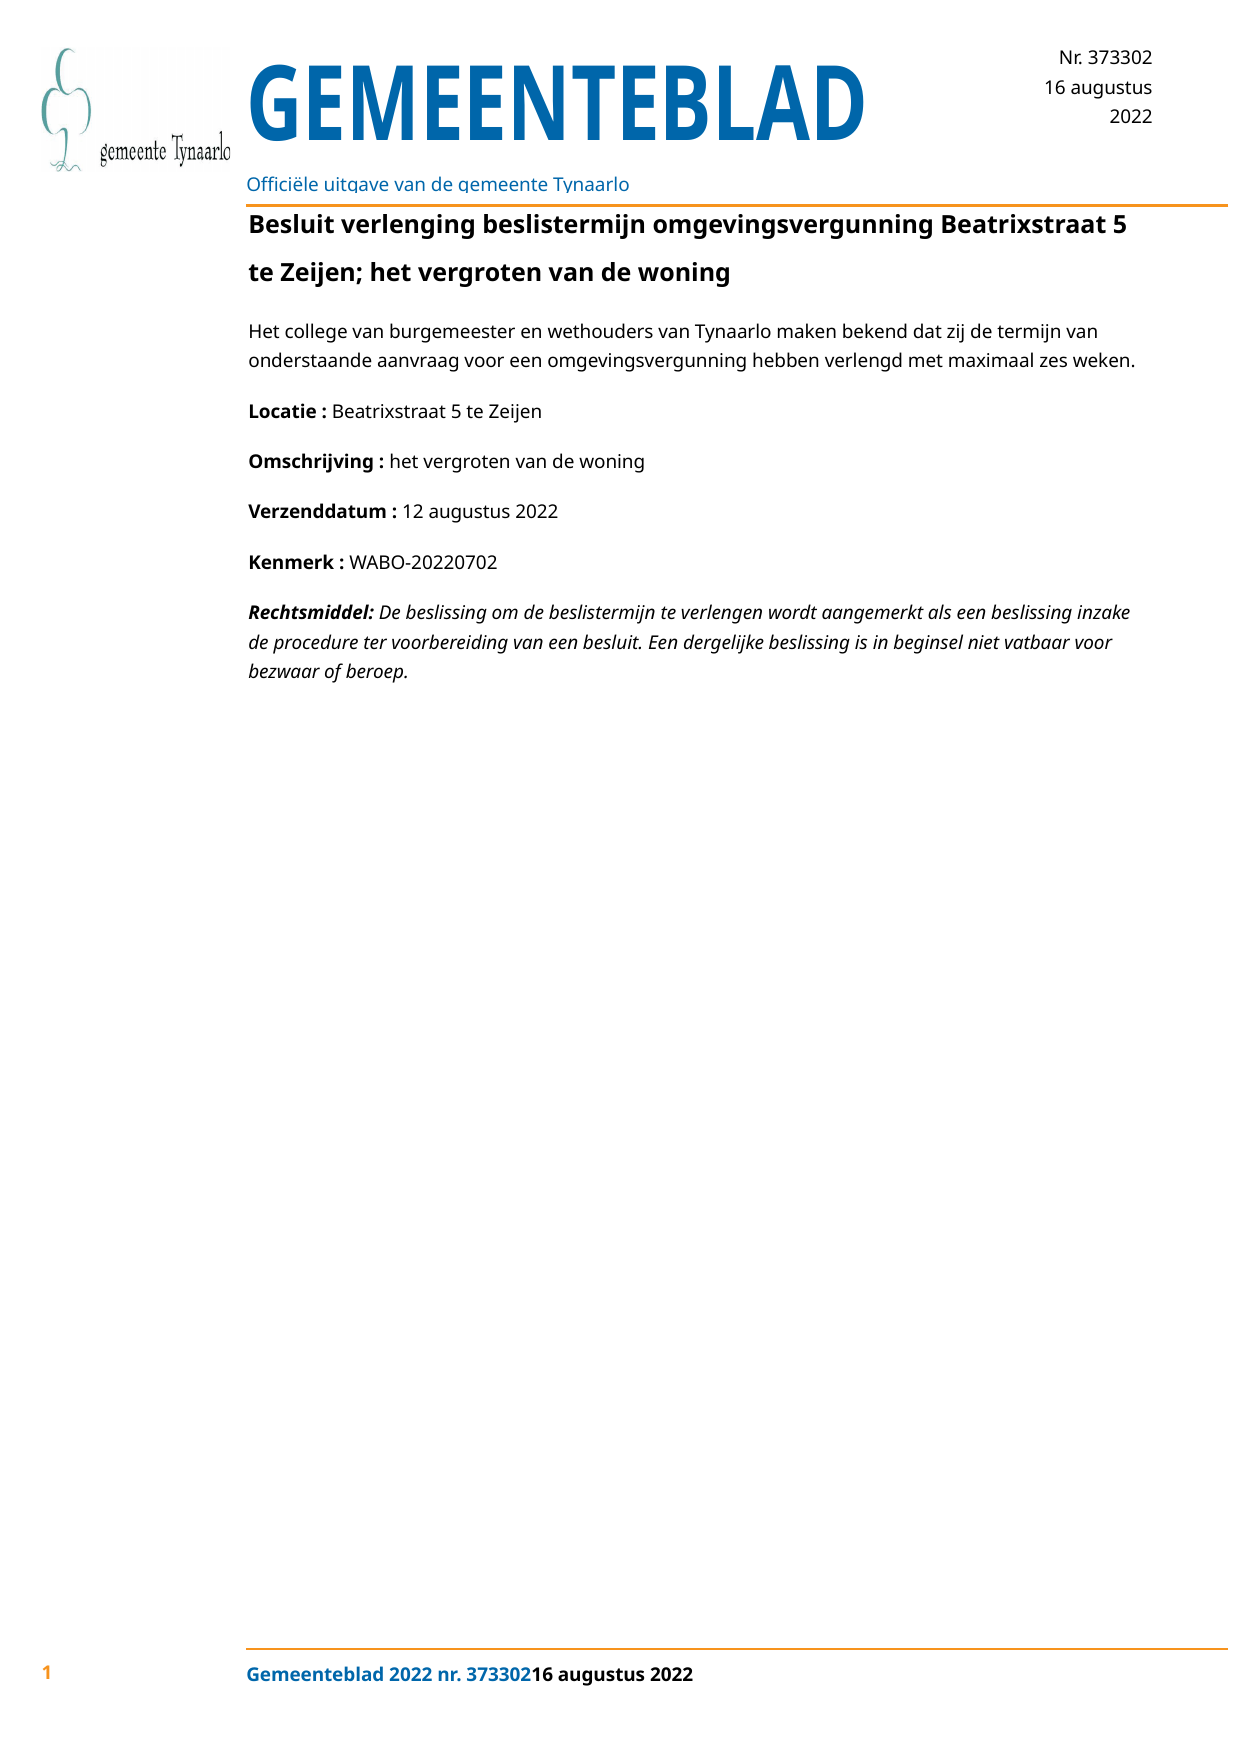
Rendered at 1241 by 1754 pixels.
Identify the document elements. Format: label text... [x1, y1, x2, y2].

text Omschrijving : het vergroten van de woning [248, 448, 1152, 474]
picture [41, 47, 231, 172]
text Rechtsmiddel: De beslissing om de beslistermijn te verlengen wordt aangemerkt als een beslissing inzake de procedure ter voorbereiding van een besluit. Een dergelijke beslissing is in beginsel niet vatbaar voor bezwaar of beroep. [248, 599, 1152, 684]
text Kenmerk : WABO-20220702 [248, 549, 1152, 575]
text Het college van burgemeester en wethouders van Tynaarlo maken bekend dat zij de termijn van onderstaande aanvraag voor een omgevingsvergunning hebben verlengd met maximaal zes weken. [248, 318, 1152, 373]
text Verzenddatum : 12 augustus 2022 [248, 499, 1152, 524]
text Besluit verlenging beslistermijn omgevingsvergunning Beatrixstraat 5 te Zeijen; het vergroten van de woning [248, 207, 1152, 288]
text Locatie : Beatrixstraat 5 te Zeijen [248, 398, 1152, 424]
